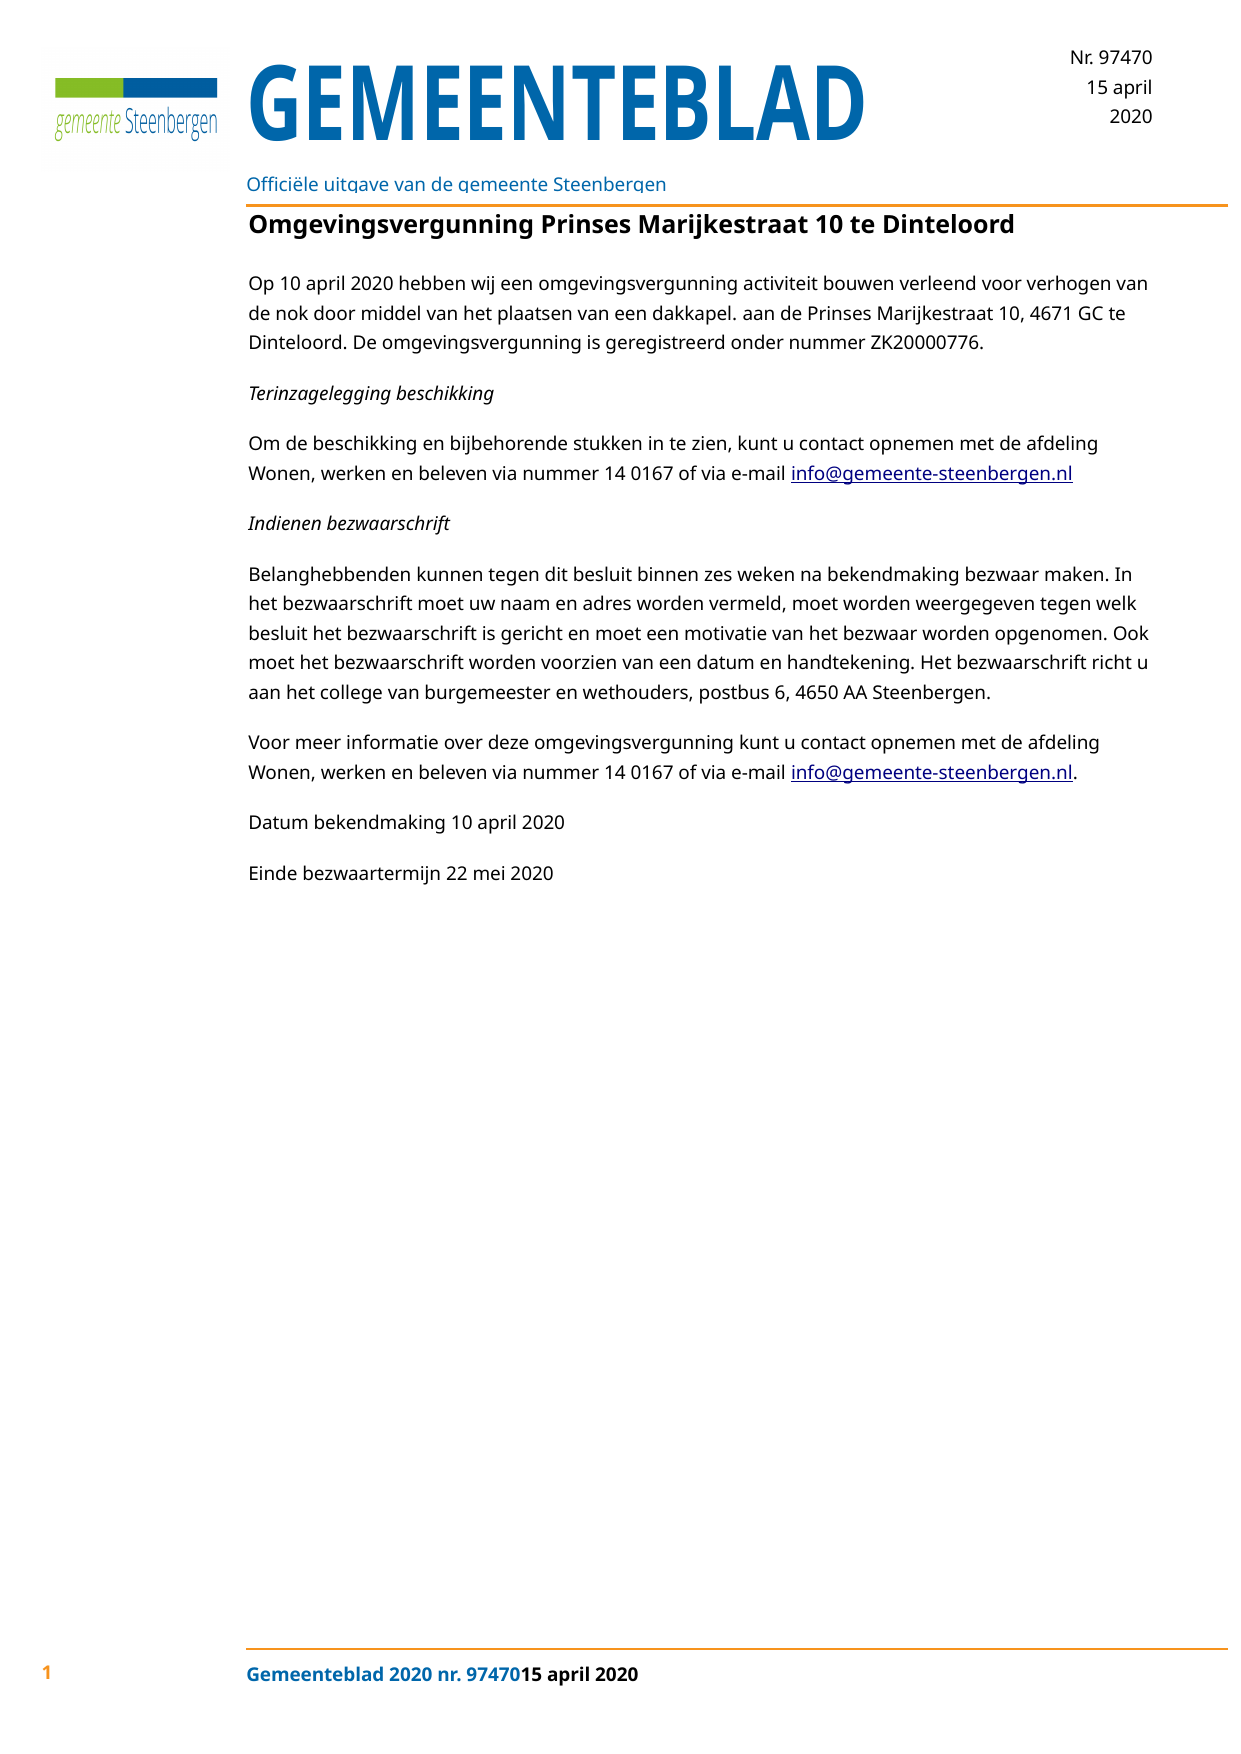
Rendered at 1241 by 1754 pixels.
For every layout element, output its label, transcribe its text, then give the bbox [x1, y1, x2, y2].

text Voor meer informatie over deze omgevingsvergunning kunt u contact opnemen met de afdeling Wonen, werken en beleven via nummer 14 0167 of via e-mail info@gemeente-steenbergen.nl. [248, 729, 1152, 785]
text Omgevingsvergunning Prinses Marijkestraat 10 te Dinteloord [248, 207, 1152, 241]
text Om de beschikking en bijbehorende stukken in te zien, kunt u contact opnemen met de afdeling Wonen, werken en beleven via nummer 14 0167 of via e-mail info@gemeente-steenbergen.nl [248, 430, 1152, 486]
text Terinzagelegging beschikking [248, 380, 1152, 406]
text Indienen bezwaarschrift [248, 510, 1152, 536]
text Op 10 april 2020 hebben wij een omgevingsvergunning activiteit bouwen verleend voor verhogen van de nok door middel van het plaatsen van een dakkapel. aan de Prinses Marijkestraat 10, 4671 GC te Dinteloord. De omgevingsvergunning is geregistreerd onder nummer ZK20000776. [248, 270, 1152, 355]
text Belanghebbenden kunnen tegen dit besluit binnen zes weken na bekendmaking bezwaar maken. In het bezwaarschrift moet uw naam en adres worden vermeld, moet worden weergegeven tegen welk besluit het bezwaarschrift is gericht en moet een motivatie van het bezwaar worden opgenomen. Ook moet het bezwaarschrift worden voorzien van een datum en handtekening. Het bezwaarschrift richt u aan het college van burgemeester en wethouders, postbus 6, 4650 AA Steenbergen. [248, 561, 1152, 705]
text Datum bekendmaking 10 april 2020 [248, 809, 1152, 835]
text Einde bezwaartermijn 22 mei 2020 [248, 860, 1152, 886]
picture [41, 47, 231, 172]
